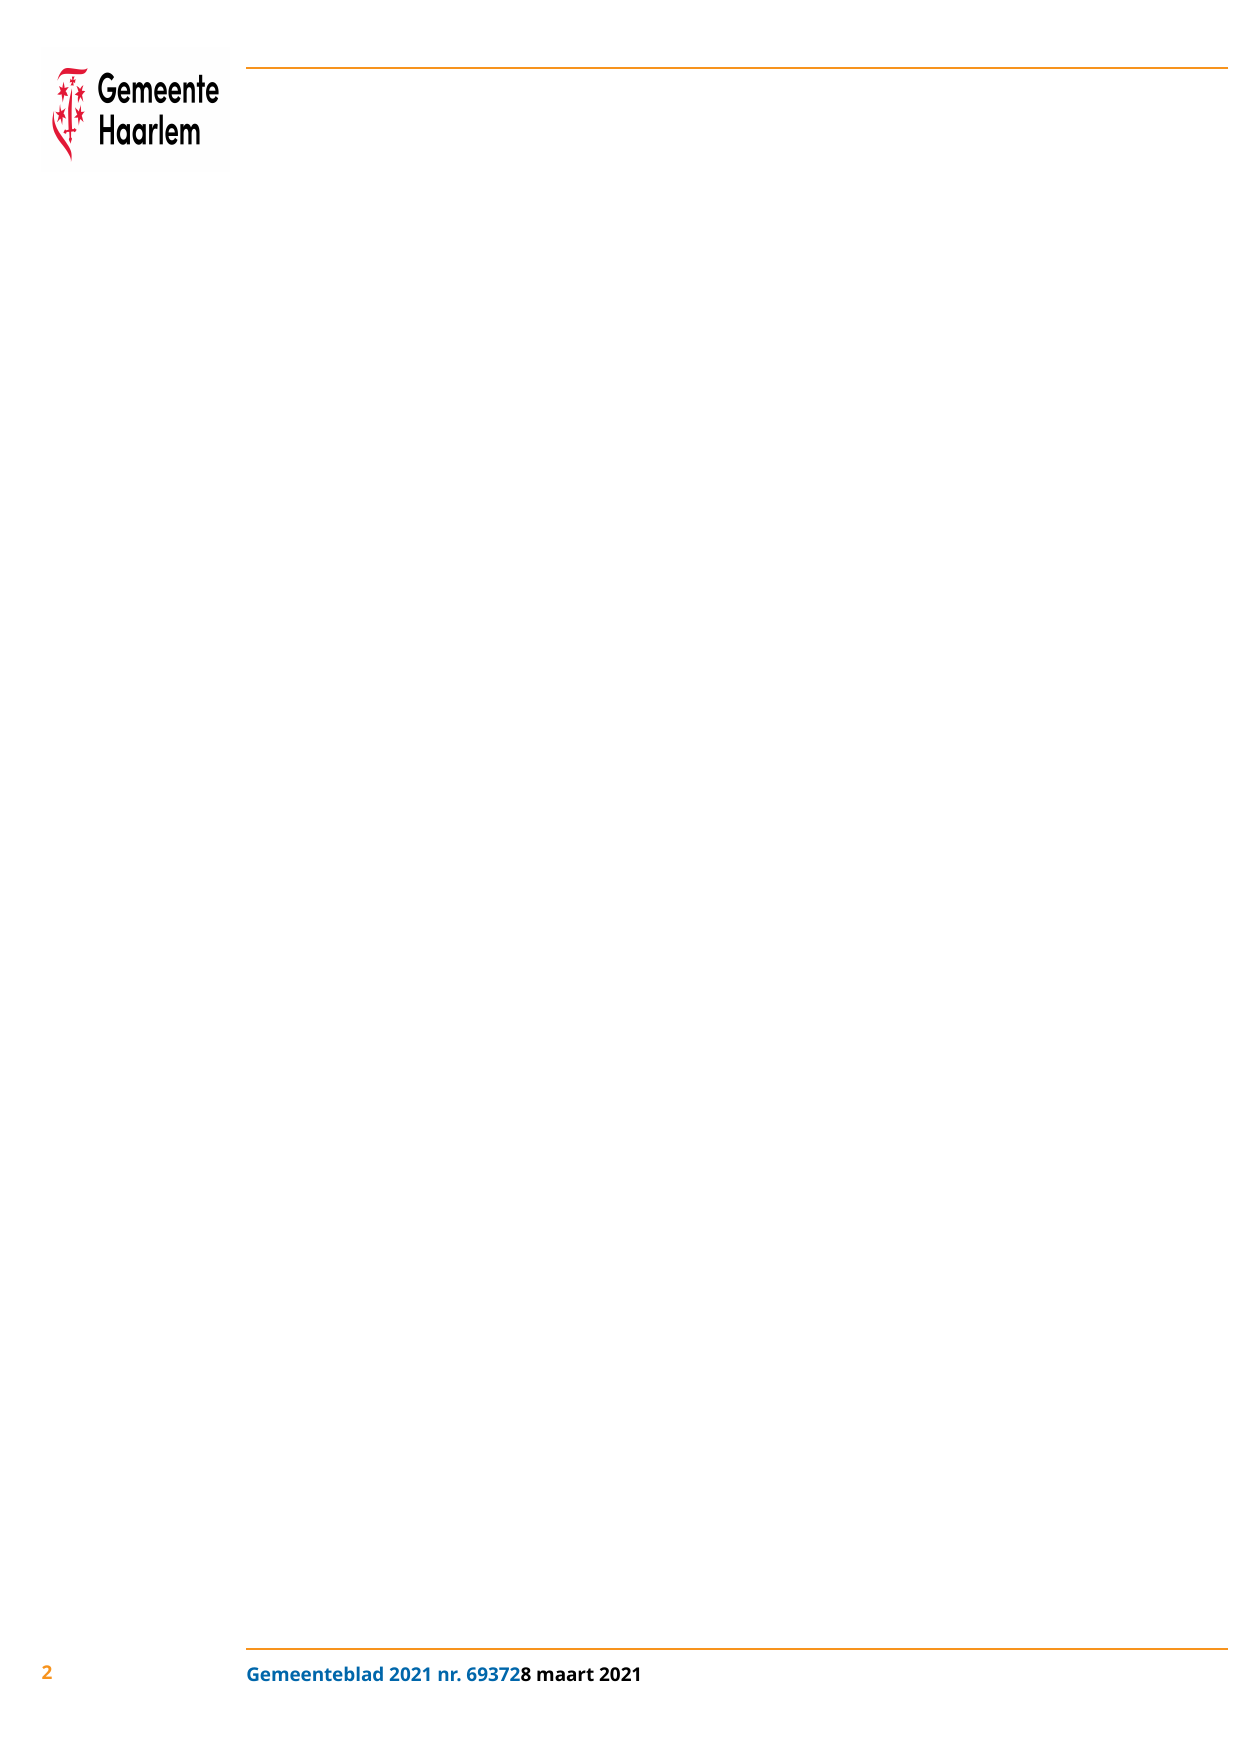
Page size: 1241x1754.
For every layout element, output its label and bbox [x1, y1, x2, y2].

picture [41, 47, 231, 172]
